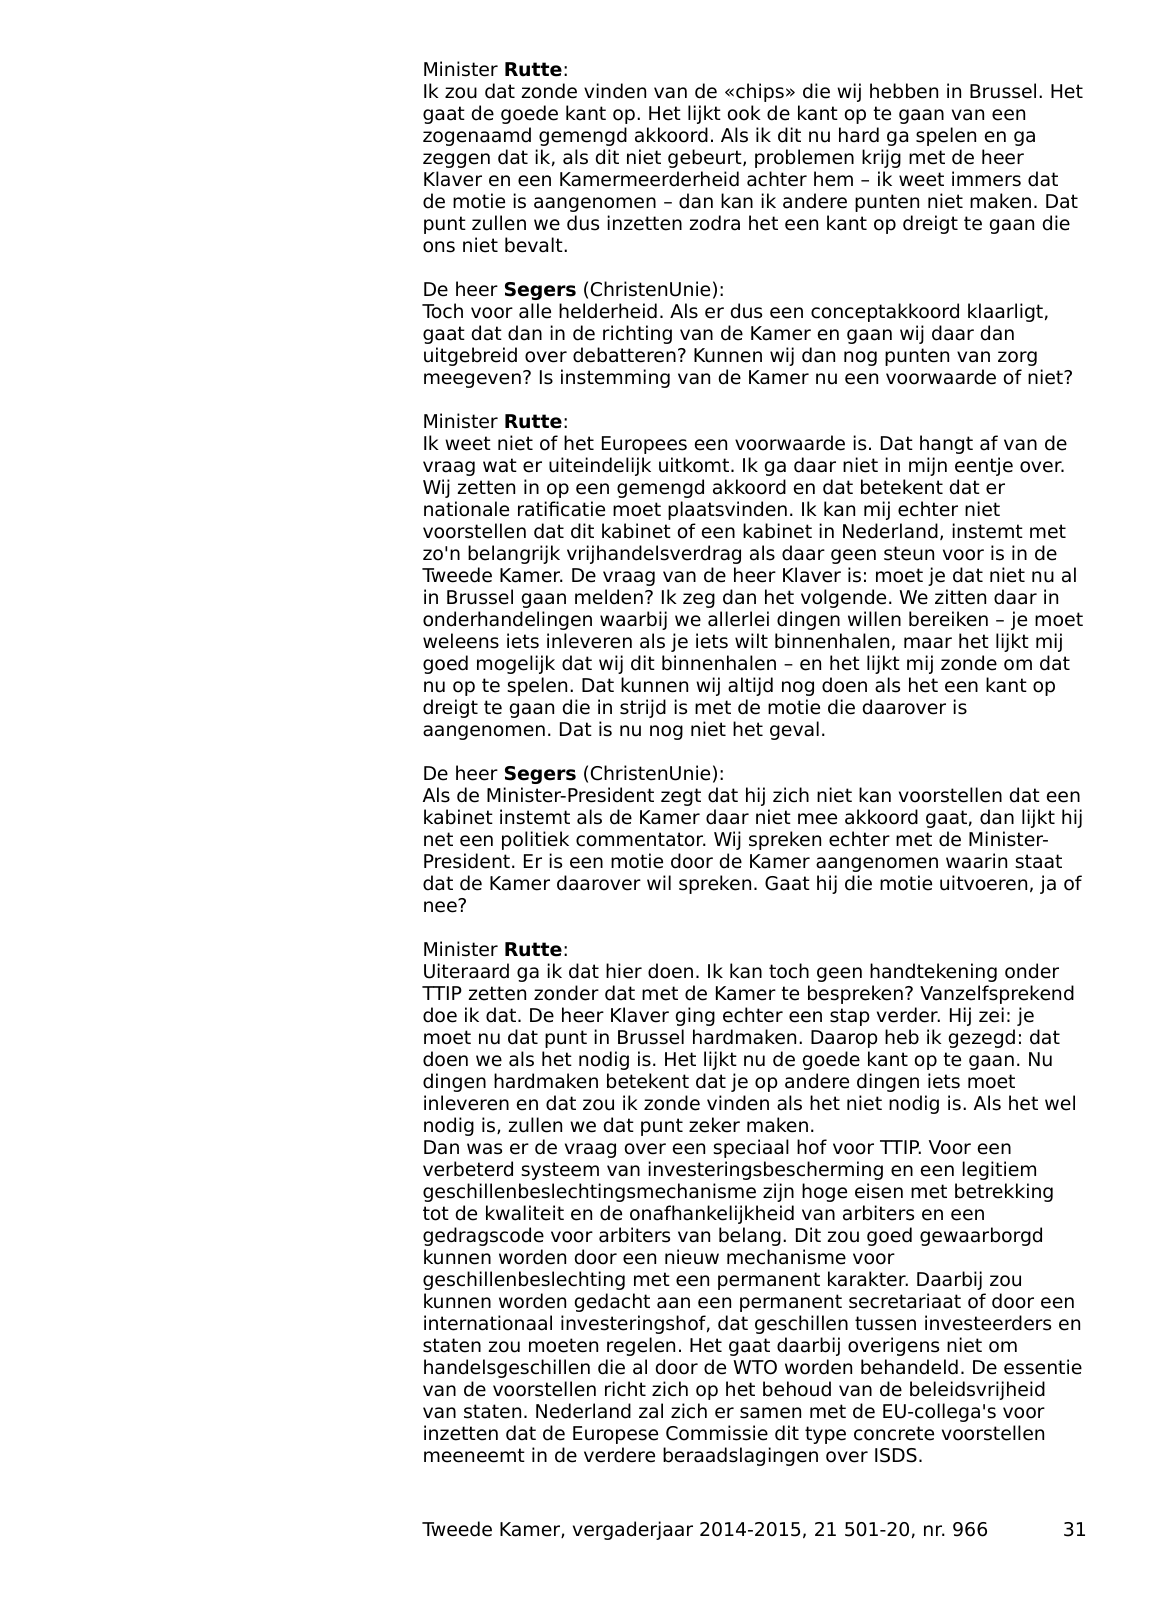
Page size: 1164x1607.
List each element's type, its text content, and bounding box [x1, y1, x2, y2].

text De heer Segers (ChristenUnie): [422, 763, 1087, 785]
text Ik zou dat zonde vinden van de «chips» die wij hebben in Brussel. Het gaat de goede kant op. Het lijkt ook de kant op te gaan van een zogenaamd gemengd akkoord. Als ik dit nu hard ga spelen en ga zeggen dat ik, als dit niet gebeurt, problemen krijg met de heer Klaver en een Kamermeerderheid achter hem – ik weet immers dat de motie is aangenomen – dan kan ik andere punten niet maken. Dat punt zullen we dus inzetten zodra het een kant op dreigt te gaan die ons niet bevalt. [422, 81, 1087, 257]
text Dan was er de vraag over een speciaal hof voor TTIP. Voor een verbeterd systeem van investeringsbescherming en een legitiem geschillenbeslechtingsmechanisme zijn hoge eisen met betrekking tot de kwaliteit en de onafhankelijkheid van arbiters en een gedragscode voor arbiters van belang. Dit zou goed gewaarborgd kunnen worden door een nieuw mechanisme voor geschillenbeslechting met een permanent karakter. Daarbij zou kunnen worden gedacht aan een permanent secretariaat of door een internationaal investeringshof, dat geschillen tussen investeerders en staten zou moeten regelen. Het gaat daarbij overigens niet om handelsgeschillen die al door de WTO worden behandeld. De essentie van de voorstellen richt zich op het behoud van de beleidsvrijheid van staten. Nederland zal zich er samen met de EU-collega's voor inzetten dat de Europese Commissie dit type concrete voorstellen meeneemt in de verdere beraadslagingen over ISDS. [422, 1137, 1087, 1467]
text Minister Rutte: [422, 939, 1087, 961]
text Toch voor alle helderheid. Als er dus een conceptakkoord klaarligt, gaat dat dan in de richting van de Kamer en gaan wij daar dan uitgebreid over debatteren? Kunnen wij dan nog punten van zorg meegeven? Is instemming van de Kamer nu een voorwaarde of niet? [422, 301, 1087, 389]
text De heer Segers (ChristenUnie): [422, 279, 1087, 301]
text Minister Rutte: [422, 59, 1087, 81]
text Als de Minister-President zegt dat hij zich niet kan voorstellen dat een kabinet instemt als de Kamer daar niet mee akkoord gaat, dan lijkt hij net een politiek commentator. Wij spreken echter met de Minister-President. Er is een motie door de Kamer aangenomen waarin staat dat de Kamer daarover wil spreken. Gaat hij die motie uitvoeren, ja of nee? [422, 785, 1087, 917]
text Minister Rutte: [422, 411, 1087, 433]
text Uiteraard ga ik dat hier doen. Ik kan toch geen handtekening onder TTIP zetten zonder dat met de Kamer te bespreken? Vanzelfsprekend doe ik dat. De heer Klaver ging echter een stap verder. Hij zei: je moet nu dat punt in Brussel hardmaken. Daarop heb ik gezegd: dat doen we als het nodig is. Het lijkt nu de goede kant op te gaan. Nu dingen hardmaken betekent dat je op andere dingen iets moet inleveren en dat zou ik zonde vinden als het niet nodig is. Als het wel nodig is, zullen we dat punt zeker maken. [422, 961, 1087, 1137]
text Ik weet niet of het Europees een voorwaarde is. Dat hangt af van de vraag wat er uiteindelijk uitkomt. Ik ga daar niet in mijn eentje over. Wij zetten in op een gemengd akkoord en dat betekent dat er nationale ratificatie moet plaatsvinden. Ik kan mij echter niet voorstellen dat dit kabinet of een kabinet in Nederland, instemt met zo'n belangrijk vrijhandelsverdrag als daar geen steun voor is in de Tweede Kamer. De vraag van de heer Klaver is: moet je dat niet nu al in Brussel gaan melden? Ik zeg dan het volgende. We zitten daar in onderhandelingen waarbij we allerlei dingen willen bereiken – je moet weleens iets inleveren als je iets wilt binnenhalen, maar het lijkt mij goed mogelijk dat wij dit binnenhalen – en het lijkt mij zonde om dat nu op te spelen. Dat kunnen wij altijd nog doen als het een kant op dreigt te gaan die in strijd is met de motie die daarover is aangenomen. Dat is nu nog niet het geval. [422, 433, 1087, 741]
